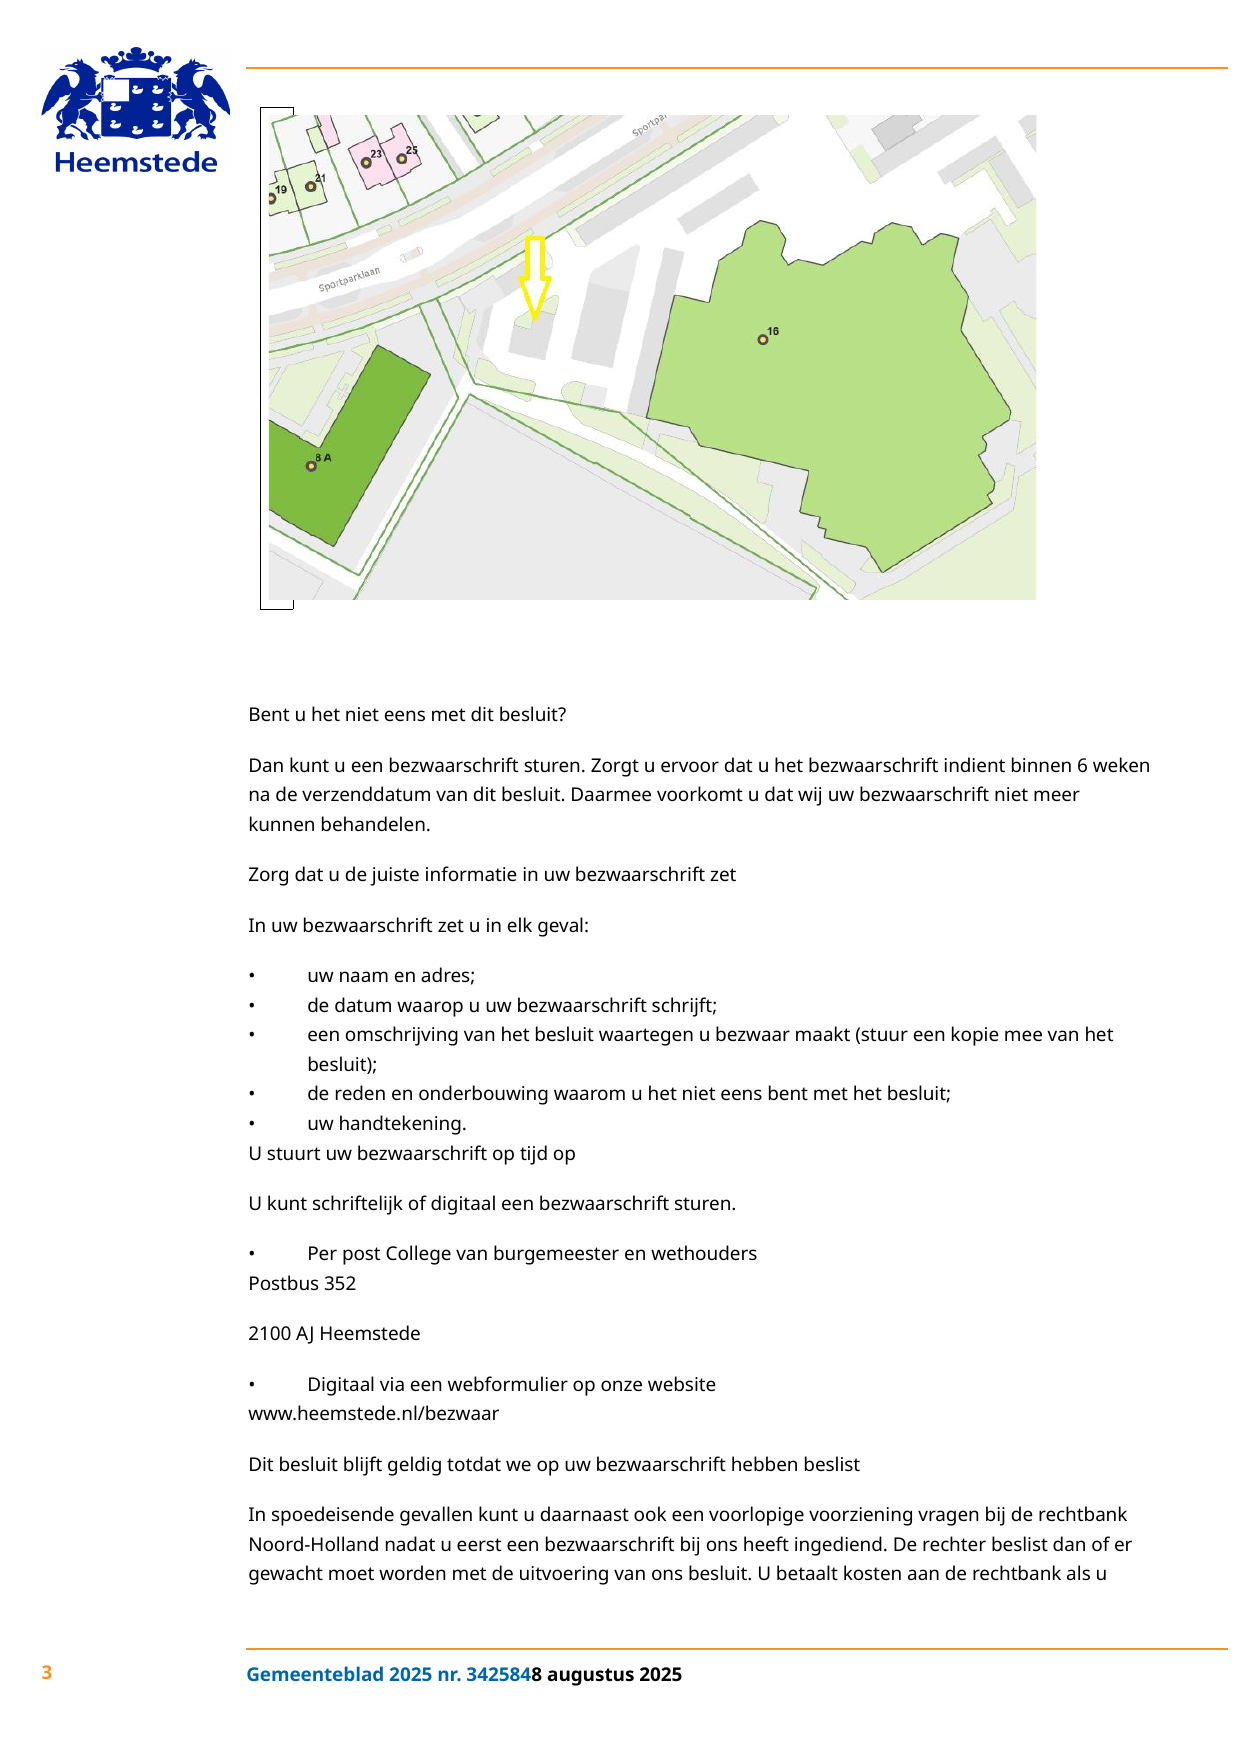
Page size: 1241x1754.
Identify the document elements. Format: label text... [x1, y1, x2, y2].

text In spoedeisende gevallen kunt u daarnaast ook een voorlopige voorziening vragen bij de rechtbank Noord-Holland nadat u eerst een bezwaarschrift bij ons heeft ingediend. De rechter beslist dan of er gewacht moet worden met de uitvoering van ons besluit. U betaalt kosten aan de rechtbank als u [248, 1501, 1152, 1586]
text www.heemstede.nl/bezwaar [248, 1401, 1152, 1426]
text Postbus 352 [248, 1270, 1152, 1296]
list de reden en onderbouwing waarom u het niet eens bent met het besluit; [248, 1081, 1152, 1106]
text Dan kunt u een bezwaarschrift sturen. Zorgt u ervoor dat u het bezwaarschrift indient binnen 6 weken na de verzenddatum van dit besluit. Daarmee voorkomt u dat wij uw bezwaarschrift niet meer kunnen behandelen. [248, 752, 1152, 837]
list Per post College van burgemeester en wethouders [248, 1241, 1152, 1266]
list een omschrijving van het besluit waartegen u bezwaar maakt (stuur een kopie mee van het besluit); [248, 1021, 1152, 1077]
text U stuurt uw bezwaarschrift op tijd op [248, 1140, 1152, 1166]
list uw handtekening. [248, 1110, 1152, 1136]
text In uw bezwaarschrift zet u in elk geval: [248, 912, 1152, 938]
picture [268, 115, 1037, 600]
picture [41, 47, 231, 172]
text Bent u het niet eens met dit besluit? [248, 701, 1152, 727]
list uw naam en adres; [248, 962, 1152, 988]
list de datum waarop u uw bezwaarschrift schrijft; [248, 992, 1152, 1018]
list Digitaal via een webformulier op onze website [248, 1371, 1152, 1397]
text 2100 AJ Heemstede [248, 1321, 1152, 1346]
text Zorg dat u de juiste informatie in uw bezwaarschrift zet [248, 861, 1152, 887]
text Dit besluit blijft geldig totdat we op uw bezwaarschrift hebben beslist [248, 1451, 1152, 1477]
text U kunt schriftelijk of digitaal een bezwaarschrift sturen. [248, 1190, 1152, 1216]
